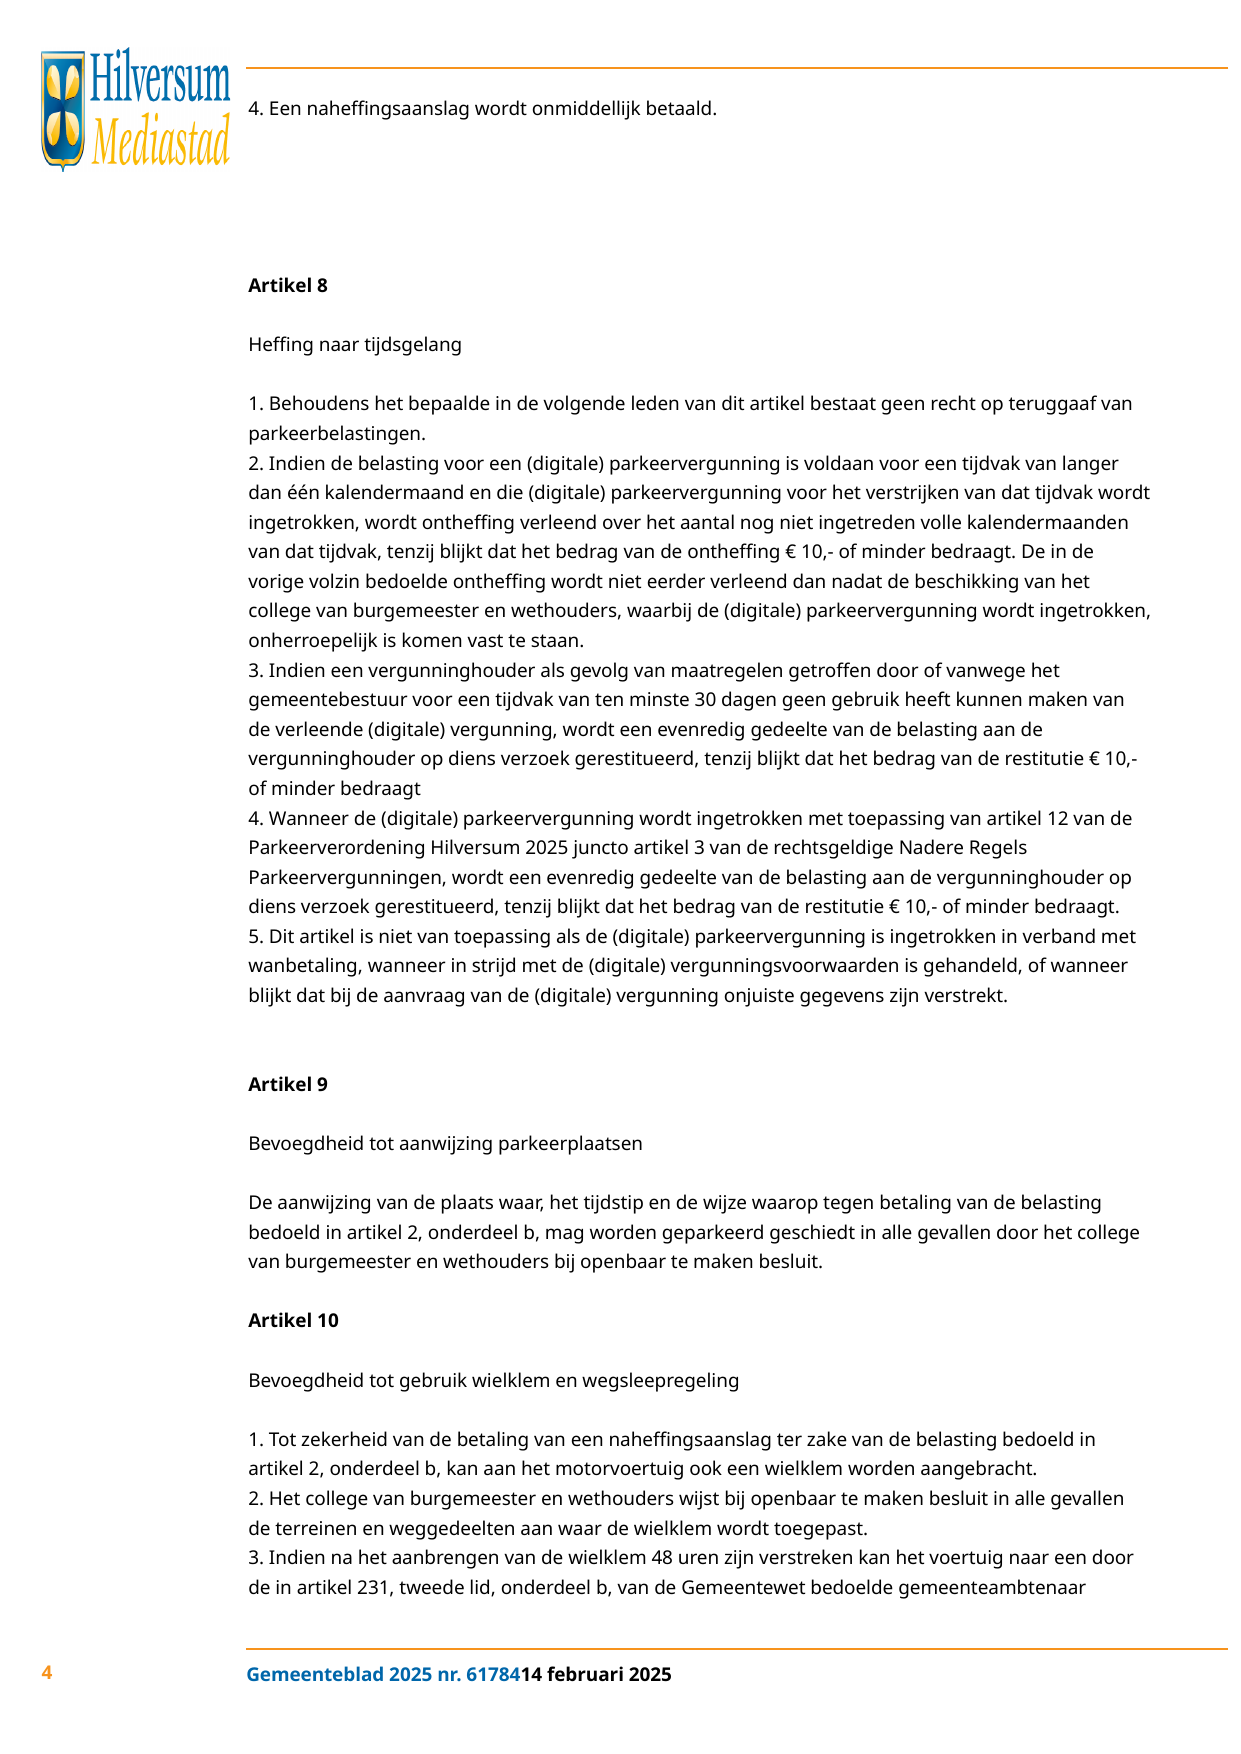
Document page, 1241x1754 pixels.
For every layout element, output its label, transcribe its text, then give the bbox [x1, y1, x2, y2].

text De aanwijzing van de plaats waar, het tijdstip en de wijze waarop tegen betaling van de belasting bedoeld in artikel 2, onderdeel b, mag worden geparkeerd geschiedt in alle gevallen door het college van burgemeester en wethouders bij openbaar te maken besluit. [248, 1189, 1152, 1274]
text 2. Het college van burgemeester en wethouders wijst bij openbaar te maken besluit in alle gevallen de terreinen en weggedeelten aan waar de wielklem wordt toegepast. [248, 1485, 1152, 1541]
text 3. Indien een vergunninghouder als gevolg van maatregelen getroffen door of vanwege het gemeentebestuur voor een tijdvak van ten minste 30 dagen geen gebruik heeft kunnen maken van de verleende (digitale) vergunning, wordt een evenredig gedeelte van de belasting aan de vergunninghouder op diens verzoek gerestitueerd, tenzij blijkt dat het bedrag van de restitutie € 10,- of minder bedraagt [248, 657, 1152, 801]
text Heffing naar tijdsgelang [248, 331, 1152, 357]
text 3. Indien na het aanbrengen van de wielklem 48 uren zijn verstreken kan het voertuig naar een door de in artikel 231, tweede lid, onderdeel b, van de Gemeentewet bedoelde gemeenteambtenaar [248, 1544, 1152, 1600]
text Bevoegdheid tot gebruik wielklem en wegsleepregeling [248, 1367, 1152, 1393]
text Bevoegdheid tot aanwijzing parkeerplaatsen [248, 1130, 1152, 1156]
text 4. Wanneer de (digitale) parkeervergunning wordt ingetrokken met toepassing van artikel 12 van de Parkeerverordening Hilversum 2025 juncto artikel 3 van de rechtsgeldige Nadere Regels Parkeervergunningen, wordt een evenredig gedeelte van de belasting aan de vergunninghouder op diens verzoek gerestitueerd, tenzij blijkt dat het bedrag van de restitutie € 10,- of minder bedraagt. [248, 805, 1152, 919]
text 2. Indien de belasting voor een (digitale) parkeervergunning is voldaan voor een tijdvak van langer dan één kalendermaand en die (digitale) parkeervergunning voor het verstrijken van dat tijdvak wordt ingetrokken, wordt ontheffing verleend over het aantal nog niet ingetreden volle kalendermaanden van dat tijdvak, tenzij blijkt dat het bedrag van de ontheffing € 10,- of minder bedraagt. De in de vorige volzin bedoelde ontheffing wordt niet eerder verleend dan nadat de beschikking van het college van burgemeester en wethouders, waarbij de (digitale) parkeervergunning wordt ingetrokken, onherroepelijk is komen vast te staan. [248, 450, 1152, 653]
text 5. Dit artikel is niet van toepassing als de (digitale) parkeervergunning is ingetrokken in verband met wanbetaling, wanneer in strijd met de (digitale) vergunningsvoorwaarden is gehandeld, of wanneer blijkt dat bij de aanvraag van de (digitale) vergunning onjuiste gegevens zijn verstrekt. [248, 923, 1152, 1008]
text 4. Een naheffingsaanslag wordt onmiddellijk betaald. [248, 95, 1152, 121]
text Artikel 8 [248, 272, 1152, 298]
text 1. Tot zekerheid van de betaling van een naheffingsaanslag ter zake van de belasting bedoeld in artikel 2, onderdeel b, kan aan het motorvoertuig ook een wielklem worden aangebracht. [248, 1426, 1152, 1481]
text 1. Behoudens het bepaalde in de volgende leden van dit artikel bestaat geen recht op teruggaaf van parkeerbelastingen. [248, 391, 1152, 446]
text Artikel 9 [248, 1071, 1152, 1097]
picture [41, 47, 231, 172]
text Artikel 10 [248, 1308, 1152, 1333]
